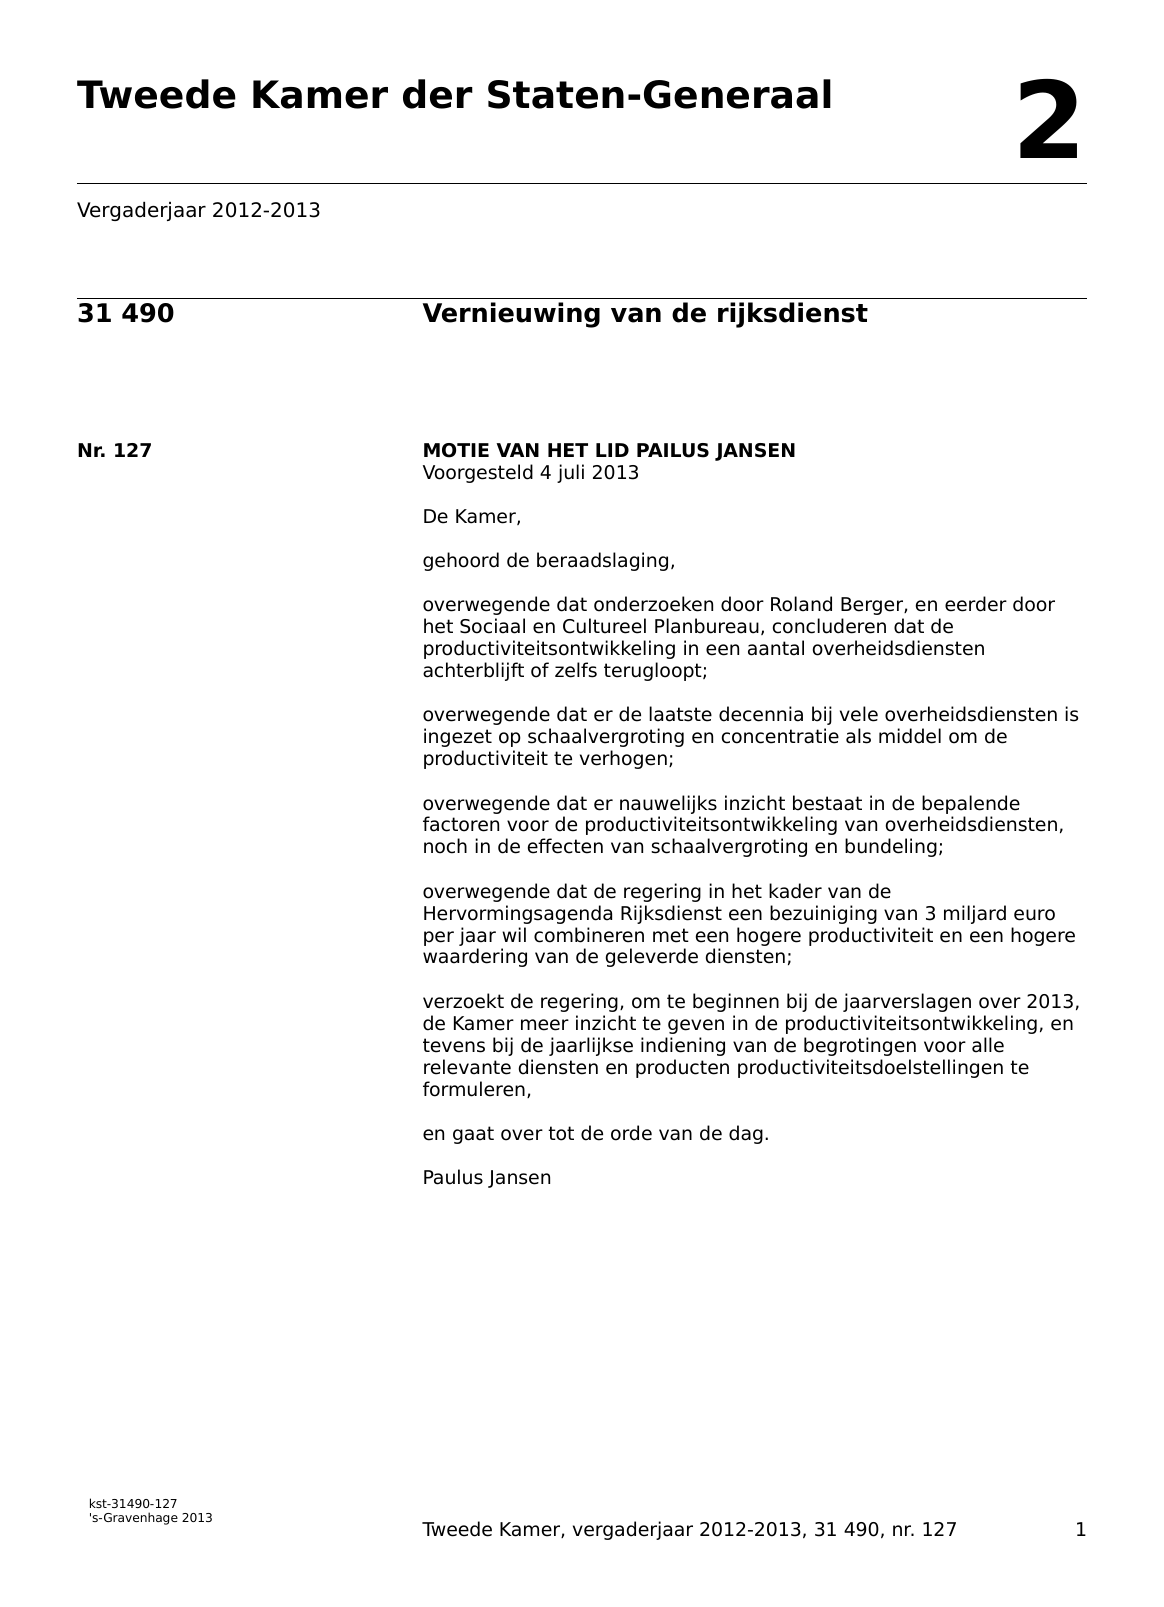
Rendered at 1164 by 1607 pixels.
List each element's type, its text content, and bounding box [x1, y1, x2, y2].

text kst-31490-127 [88, 1497, 323, 1511]
text 's-Gravenhage 2013 [88, 1511, 323, 1525]
text Voorgesteld 4 juli 2013 [422, 462, 1087, 484]
subtitle Nr. 127 MOTIE VAN HET LID PAILUS JANSEN [77, 440, 1087, 462]
text overwegende dat onderzoeken door Roland Berger, en eerder door het Sociaal en Cultureel Planbureau, concluderen dat de productiviteitsontwikkeling in een aantal overheidsdiensten achterblijft of zelfs terugloopt; [422, 594, 1087, 682]
text en gaat over tot de orde van de dag. [422, 1123, 1087, 1145]
table_header 2 [886, 59, 1087, 183]
subtitle 31 490 Vernieuwing van de rijksdienst [77, 299, 1087, 329]
text gehoord de beraadslaging, [422, 550, 1087, 572]
text overwegende dat er nauwelijks inzicht bestaat in de bepalende factoren voor de productiviteitsontwikkeling van overheidsdiensten, noch in de effecten van schaalvergroting en bundeling; [422, 792, 1087, 858]
text Paulus Jansen [422, 1167, 1087, 1189]
text De Kamer, [422, 506, 1087, 528]
table_header Tweede Kamer der Staten-Generaal [77, 59, 886, 183]
text overwegende dat er de laatste decennia bij vele overheidsdiensten is ingezet op schaalvergroting en concentratie als middel om de productiviteit te verhogen; [422, 704, 1087, 770]
text verzoekt de regering, om te beginnen bij de jaarverslagen over 2013, de Kamer meer inzicht te geven in de productiviteitsontwikkeling, en tevens bij de jaarlijkse indiening van de begrotingen voor alle relevante diensten en producten productiviteitsdoelstellingen te formuleren, [422, 991, 1087, 1101]
text overwegende dat de regering in het kader van de Hervormingsagenda Rijksdienst een bezuiniging van 3 miljard euro per jaar wil combineren met een hogere productiviteit en een hogere waardering van de geleverde diensten; [422, 881, 1087, 968]
table_cell Vergaderjaar 2012-2013 [77, 184, 1087, 298]
